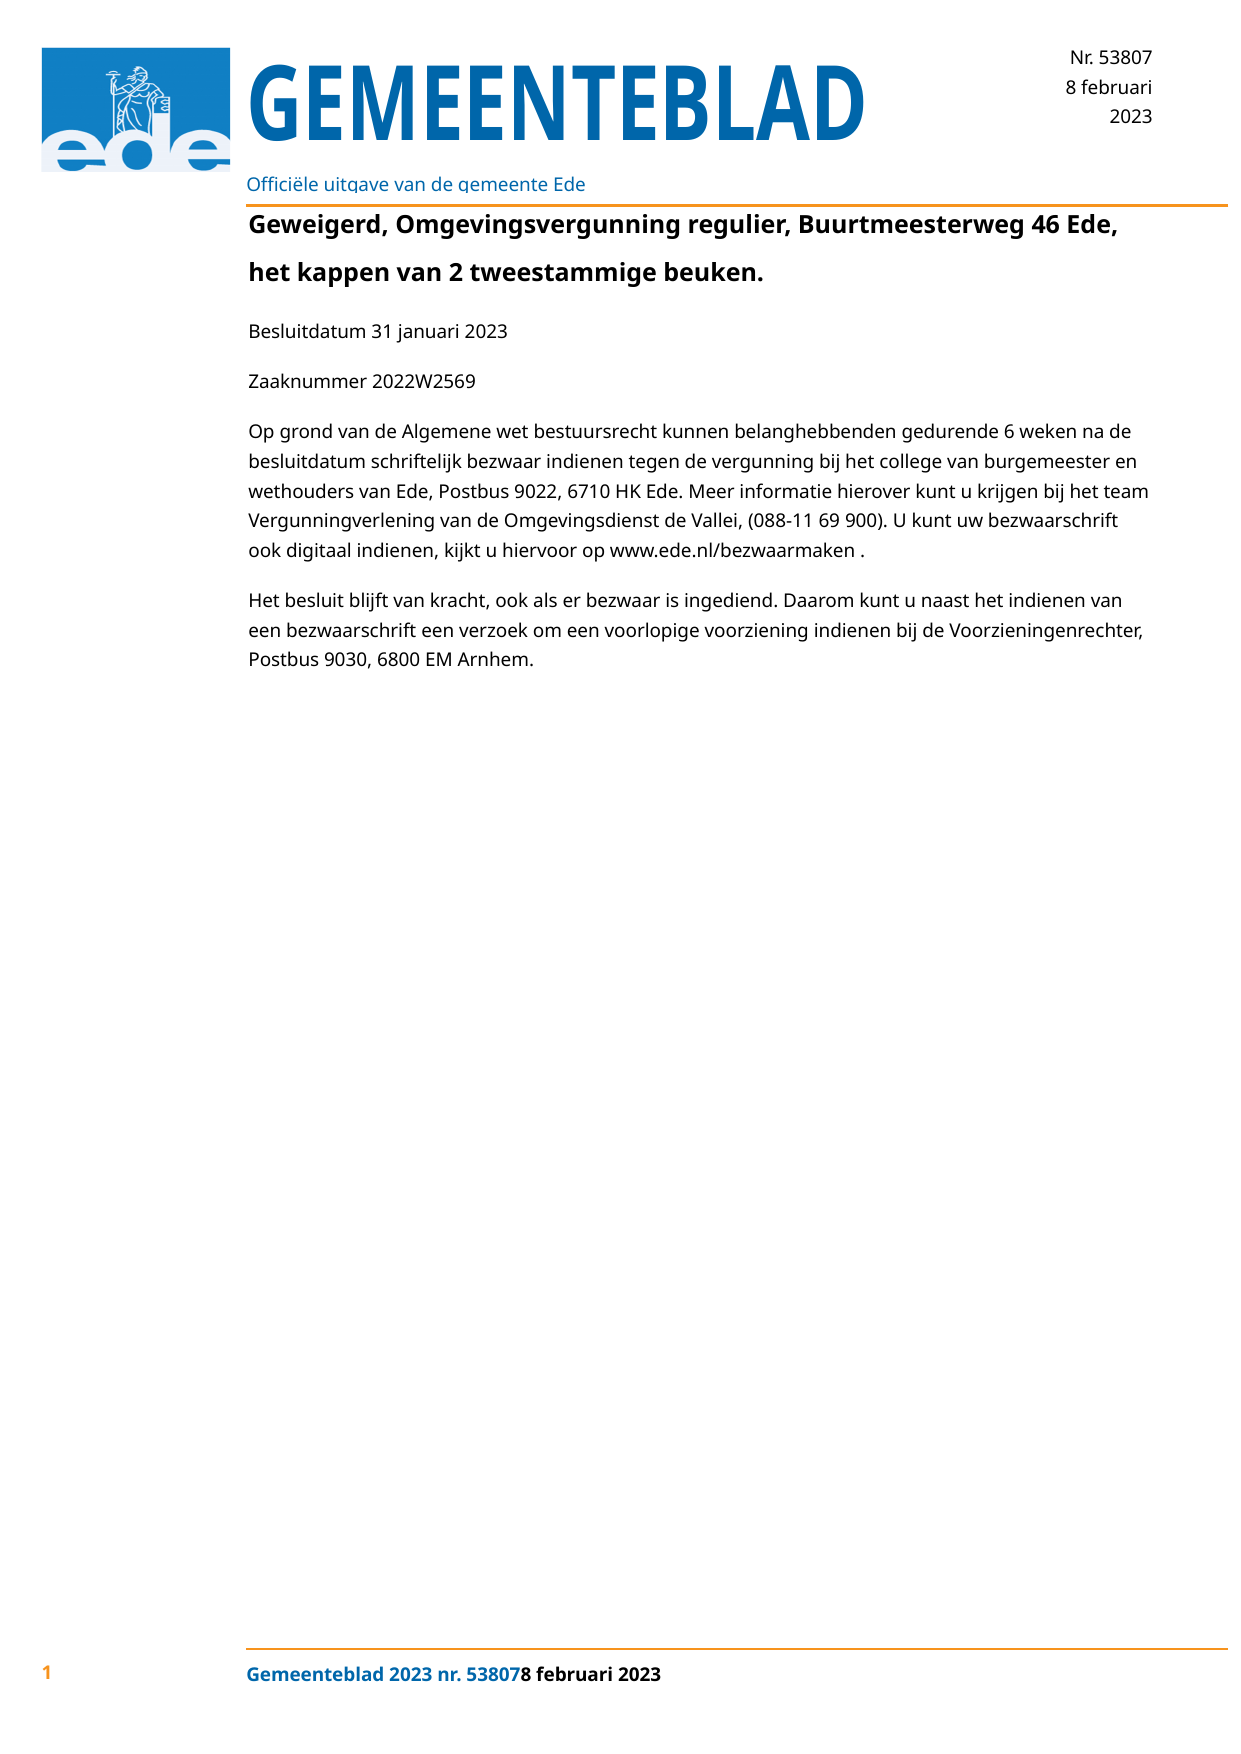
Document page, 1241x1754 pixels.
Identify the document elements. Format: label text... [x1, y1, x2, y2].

text Zaaknummer 2022W2569 [248, 368, 1152, 394]
text Het besluit blijft van kracht, ook als er bezwaar is ingediend. Daarom kunt u naast het indienen van een bezwaarschrift een verzoek om een voorlopige voorziening indienen bij de Voorzieningenrechter, Postbus 9030, 6800 EM Arnhem. [248, 587, 1152, 672]
text Geweigerd, Omgevingsvergunning regulier, Buurtmeesterweg 46 Ede, het kappen van 2 tweestammige beuken. [248, 207, 1152, 288]
text Op grond van de Algemene wet bestuursrecht kunnen belanghebbenden gedurende 6 weken na de besluitdatum schriftelijk bezwaar indienen tegen de vergunning bij het college van burgemeester en wethouders van Ede, Postbus 9022, 6710 HK Ede. Meer informatie hierover kunt u krijgen bij het team Vergunningverlening van de Omgevingsdienst de Vallei, (088-11 69 900). U kunt uw bezwaarschrift ook digitaal indienen, kijkt u hiervoor op www.ede.nl/bezwaarmaken . [248, 419, 1152, 563]
text Besluitdatum 31 januari 2023 [248, 318, 1152, 344]
picture [41, 47, 231, 172]
